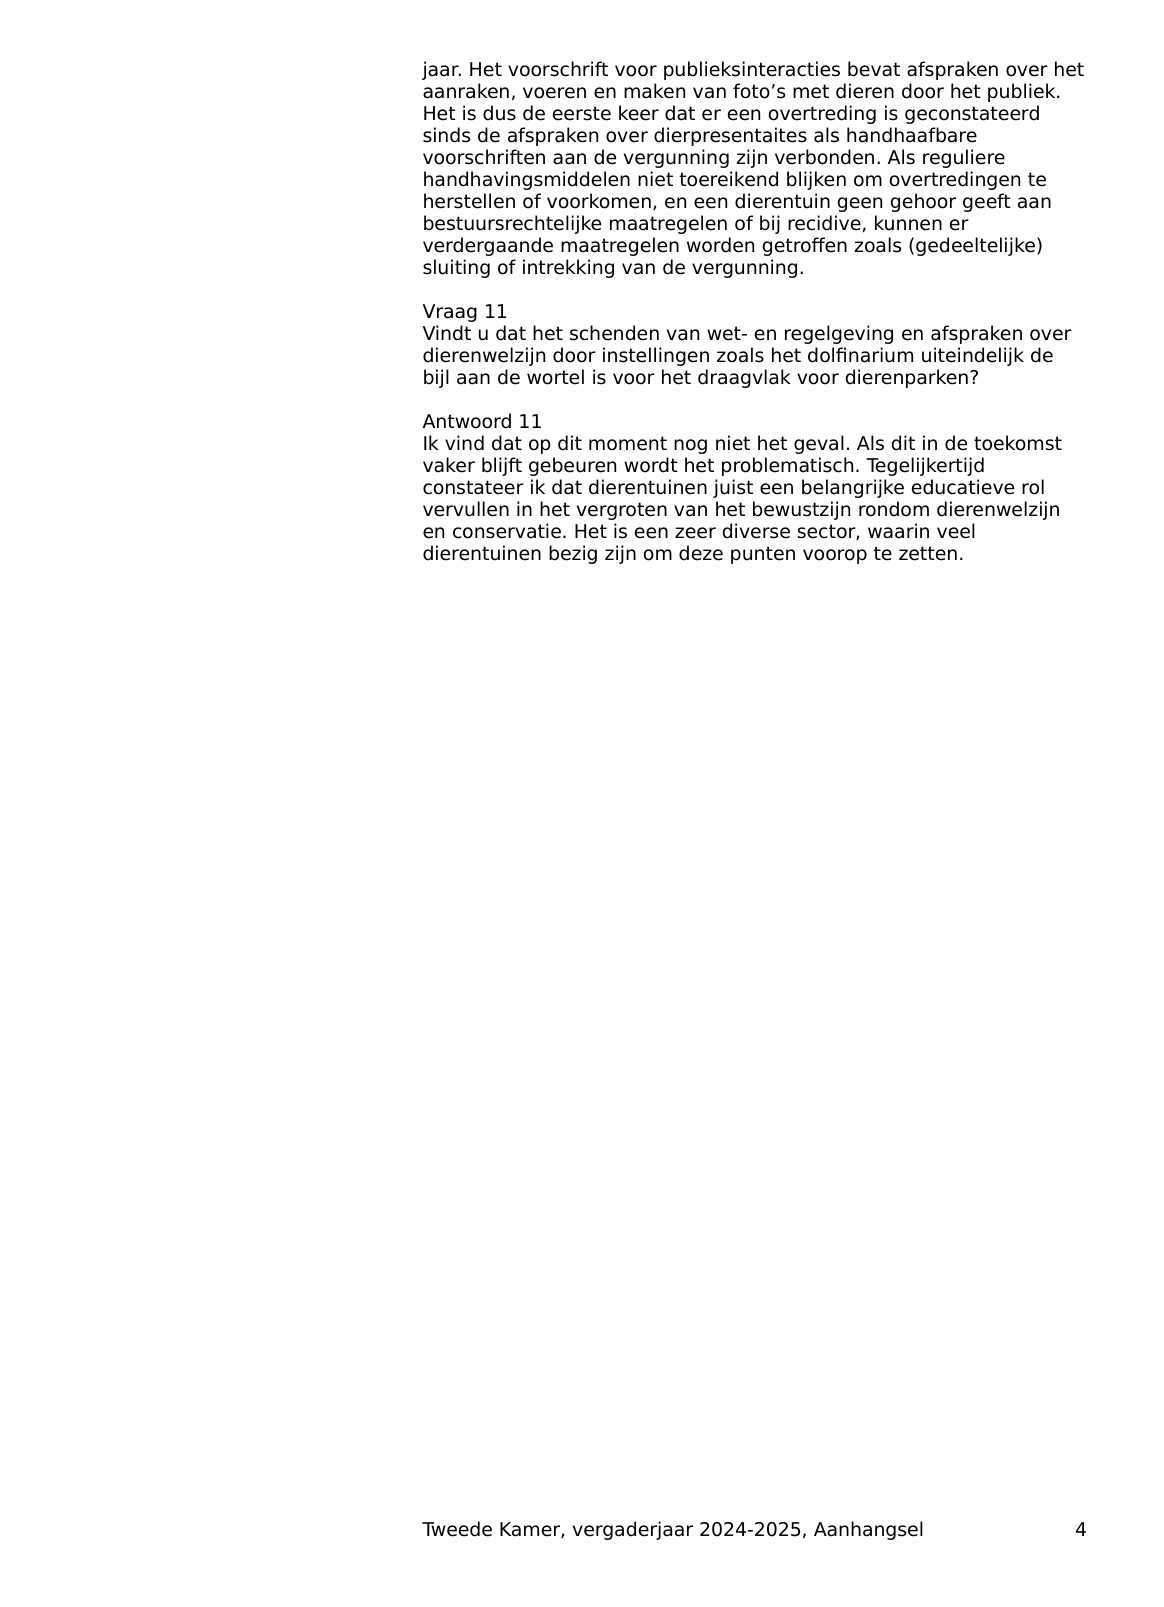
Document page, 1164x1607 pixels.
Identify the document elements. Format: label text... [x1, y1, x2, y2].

text Vraag 11 [422, 301, 1087, 323]
text Ik vind dat op dit moment nog niet het geval. Als dit in de toekomst vaker blijft gebeuren wordt het problematisch. Tegelijkertijd constateer ik dat dierentuinen juist een belangrijke educatieve rol vervullen in het vergroten van het bewustzijn rondom dierenwelzijn en conservatie. Het is een zeer diverse sector, waarin veel dierentuinen bezig zijn om deze punten voorop te zetten. [422, 433, 1087, 565]
text jaar. Het voorschrift voor publieksinteracties bevat afspraken over het aanraken, voeren en maken van foto’s met dieren door het publiek. Het is dus de eerste keer dat er een overtreding is geconstateerd sinds de afspraken over dierpresentaites als handhaafbare voorschriften aan de vergunning zijn verbonden. Als reguliere handhavingsmiddelen niet toereikend blijken om overtredingen te herstellen of voorkomen, en een dierentuin geen gehoor geeft aan bestuursrechtelijke maatregelen of bij recidive, kunnen er verdergaande maatregelen worden getroffen zoals (gedeeltelijke) sluiting of intrekking van de vergunning. [422, 59, 1087, 279]
text Vindt u dat het schenden van wet- en regelgeving en afspraken over dierenwelzijn door instellingen zoals het dolfinarium uiteindelijk de bijl aan de wortel is voor het draagvlak voor dierenparken? [422, 323, 1087, 389]
text Antwoord 11 [422, 411, 1087, 433]
